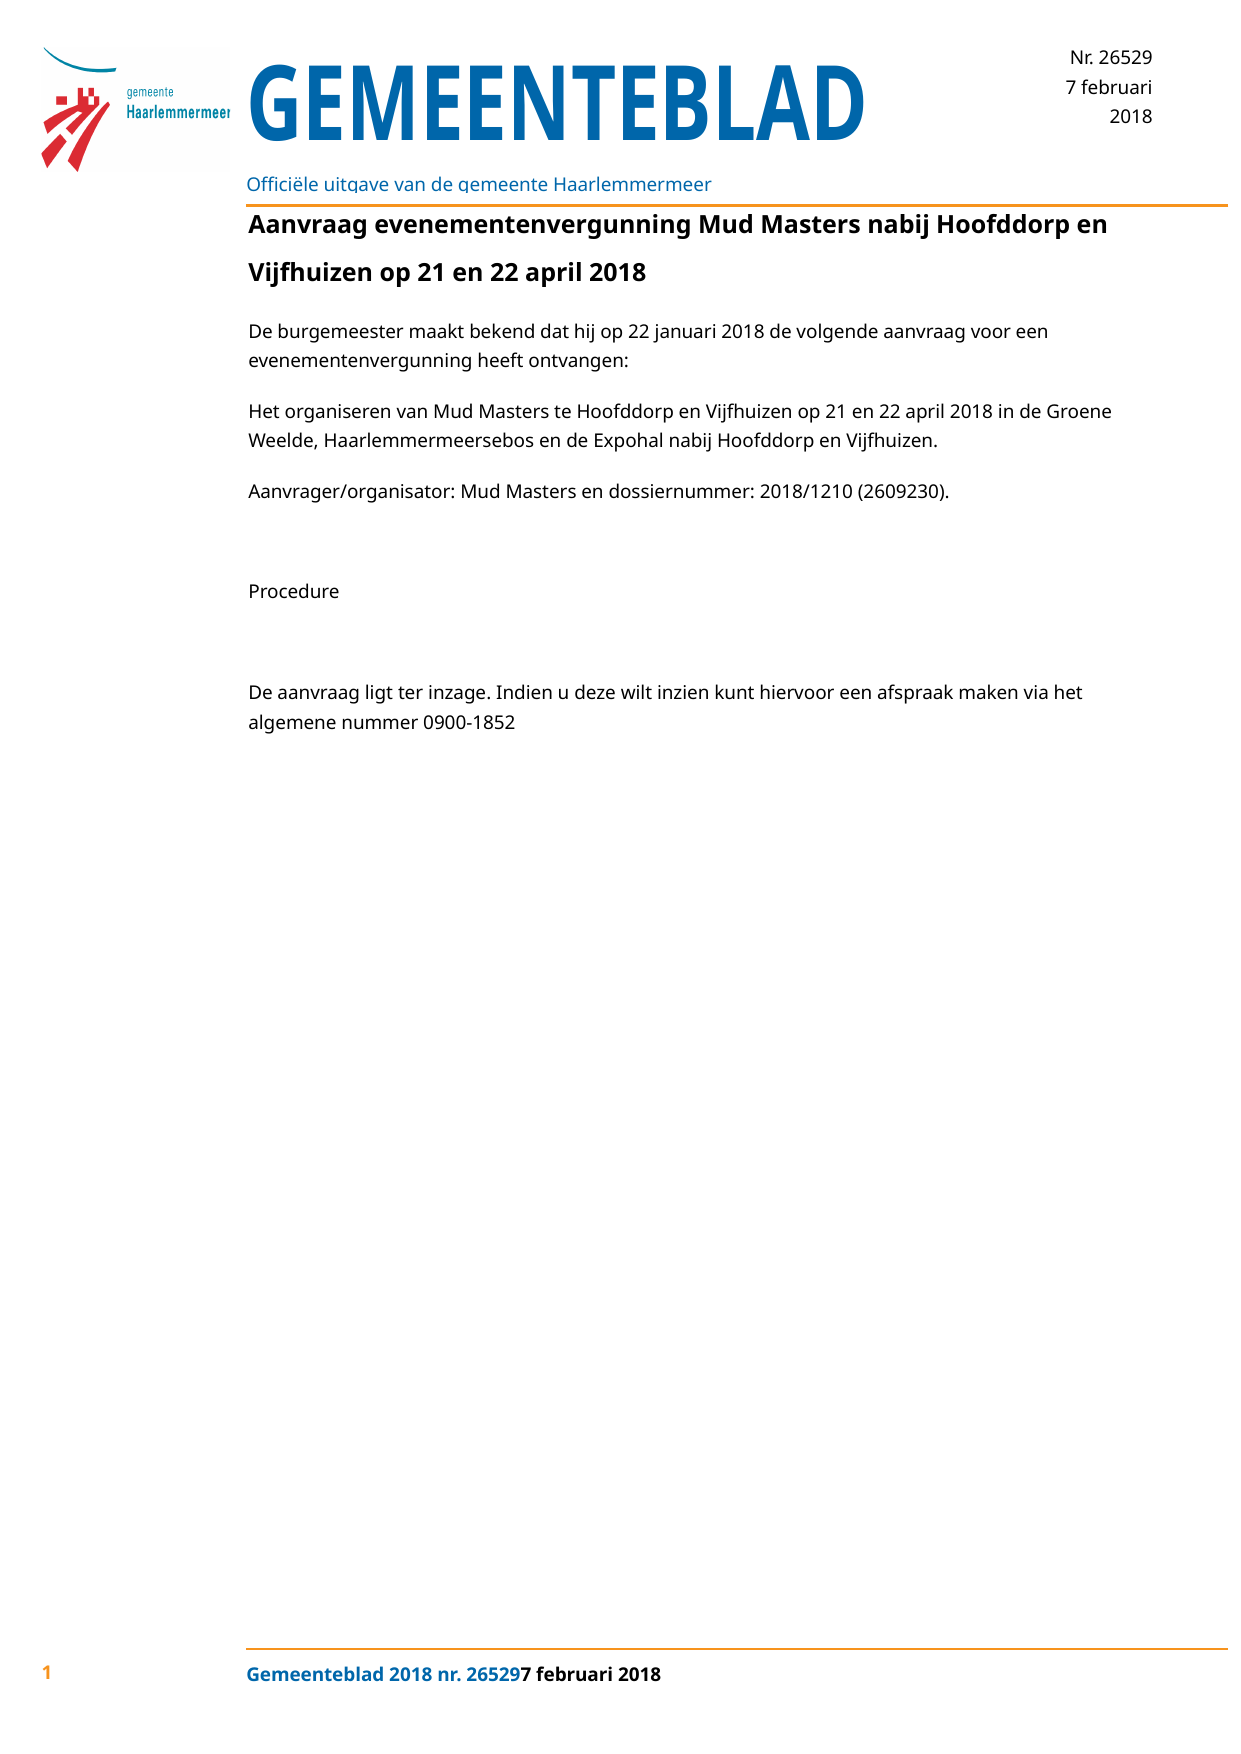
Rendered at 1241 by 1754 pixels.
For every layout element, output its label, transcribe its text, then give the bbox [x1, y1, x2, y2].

text Het organiseren van Mud Masters te Hoofddorp en Vijfhuizen op 21 en 22 april 2018 in de Groene Weelde, Haarlemmermeersebos en de Expohal nabij Hoofddorp en Vijfhuizen. [248, 398, 1152, 453]
picture [41, 47, 231, 172]
text De burgemeester maakt bekend dat hij op 22 januari 2018 de volgende aanvraag voor een evenementenvergunning heeft ontvangen: [248, 318, 1152, 373]
text De aanvraag ligt ter inzage. Indien u deze wilt inzien kunt hiervoor een afspraak maken via het algemene nummer 0900-1852 [248, 679, 1152, 735]
text Aanvrager/organisator: Mud Masters en dossiernummer: 2018/1210 (2609230). [248, 478, 1152, 504]
text Aanvraag evenementenvergunning Mud Masters nabij Hoofddorp en Vijfhuizen op 21 en 22 april 2018 [248, 207, 1152, 288]
text Procedure [248, 579, 1152, 604]
